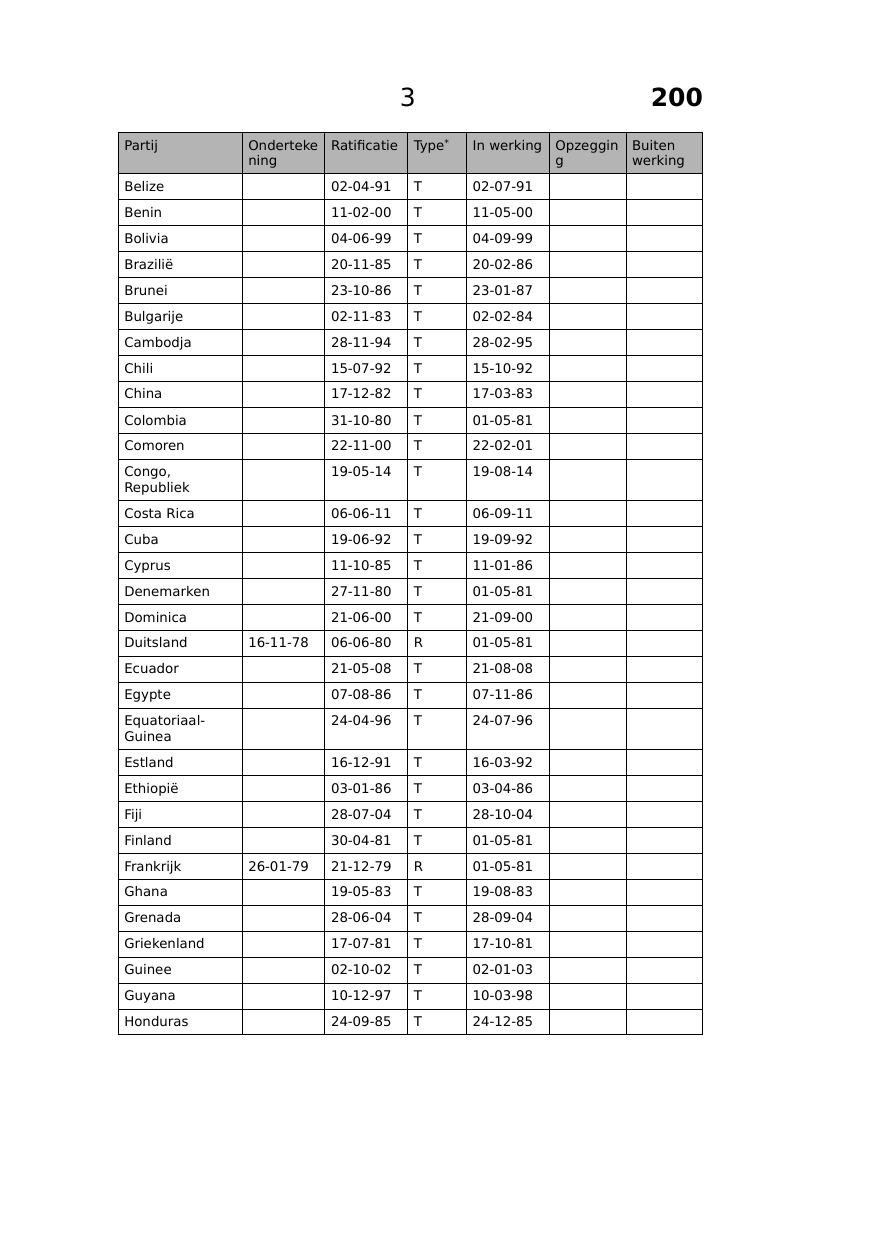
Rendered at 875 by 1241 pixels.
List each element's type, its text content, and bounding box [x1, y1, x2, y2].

table_cell 15-07-92 [325, 356, 407, 381]
table_cell [550, 605, 626, 630]
table_cell 01-05-81 [467, 631, 549, 656]
table_cell 11-05-00 [467, 200, 549, 225]
table_cell T [408, 553, 466, 578]
table_cell T [408, 750, 466, 775]
table_cell T [408, 304, 466, 329]
table_cell 21-12-79 [325, 854, 407, 879]
table_cell 20-11-85 [325, 252, 407, 277]
table_cell Griekenland [119, 932, 242, 957]
table_cell 11-10-85 [325, 553, 407, 578]
table_cell Egypte [119, 683, 242, 708]
table_cell R [408, 854, 466, 879]
table_cell [627, 657, 702, 682]
table_cell Fiji [119, 802, 242, 827]
table_cell [243, 527, 324, 552]
table_cell Honduras [119, 1010, 242, 1034]
table_cell 21-05-08 [325, 657, 407, 682]
table_cell 24-09-85 [325, 1010, 407, 1034]
table_header Ratificatie [325, 133, 407, 173]
table_cell T [408, 278, 466, 303]
table_cell Congo, Republiek [119, 460, 242, 500]
table_cell T [408, 226, 466, 251]
table_cell 28-02-95 [467, 330, 549, 355]
table_cell T [408, 906, 466, 931]
table_cell [243, 408, 324, 433]
table_cell [550, 434, 626, 459]
table_cell T [408, 200, 466, 225]
table_cell [627, 880, 702, 905]
table_cell 28-09-04 [467, 906, 549, 931]
table_cell [243, 356, 324, 381]
table_cell [550, 776, 626, 801]
table_cell [627, 527, 702, 552]
table_cell 07-08-86 [325, 683, 407, 708]
table_header Type* [408, 133, 466, 173]
table_cell 24-12-85 [467, 1010, 549, 1034]
table_cell [550, 709, 626, 749]
table_cell [243, 252, 324, 277]
table_cell Ecuador [119, 657, 242, 682]
table_cell Finland [119, 828, 242, 853]
table_cell T [408, 1010, 466, 1034]
table_cell T [408, 958, 466, 982]
table_cell [550, 304, 626, 329]
table_cell [627, 501, 702, 526]
table_cell T [408, 382, 466, 407]
table_cell T [408, 932, 466, 957]
table_cell [627, 460, 702, 500]
table_cell T [408, 252, 466, 277]
table_cell Bulgarije [119, 304, 242, 329]
table_cell 01-05-81 [467, 854, 549, 879]
table_cell [243, 880, 324, 905]
table_cell [627, 605, 702, 630]
table_cell [243, 304, 324, 329]
table_cell [550, 750, 626, 775]
table_cell Grenada [119, 906, 242, 931]
table_cell [550, 501, 626, 526]
table_cell 23-10-86 [325, 278, 407, 303]
table_cell [243, 984, 324, 1008]
table_header Opzegging [550, 133, 626, 173]
table_cell [550, 226, 626, 251]
table_cell T [408, 356, 466, 381]
table_cell [550, 278, 626, 303]
table_cell T [408, 527, 466, 552]
table_cell [550, 657, 626, 682]
table_cell T [408, 709, 466, 749]
table_cell 10-12-97 [325, 984, 407, 1008]
table_cell Costa Rica [119, 501, 242, 526]
table_cell T [408, 605, 466, 630]
table_cell Cambodja [119, 330, 242, 355]
table_header Buiten werking [627, 133, 702, 173]
table_cell Bolivia [119, 226, 242, 251]
table_cell [243, 828, 324, 853]
table_cell [550, 854, 626, 879]
table_cell R [408, 631, 466, 656]
table_cell [243, 683, 324, 708]
table_cell 16-03-92 [467, 750, 549, 775]
table_cell [550, 683, 626, 708]
table_cell [550, 174, 626, 199]
table_cell 06-09-11 [467, 501, 549, 526]
table_cell T [408, 683, 466, 708]
table_cell 15-10-92 [467, 356, 549, 381]
table_cell Ghana [119, 880, 242, 905]
table_cell [550, 1010, 626, 1034]
table_cell 28-11-94 [325, 330, 407, 355]
table_cell 19-08-14 [467, 460, 549, 500]
table_cell Cuba [119, 527, 242, 552]
table_cell [243, 906, 324, 931]
table_cell T [408, 579, 466, 604]
table_cell [627, 579, 702, 604]
table_cell 30-04-81 [325, 828, 407, 853]
table_cell [550, 330, 626, 355]
table_cell [627, 984, 702, 1008]
table_cell [243, 174, 324, 199]
table_cell T [408, 802, 466, 827]
table_cell [243, 932, 324, 957]
table_cell [243, 226, 324, 251]
table_cell 19-06-92 [325, 527, 407, 552]
table_cell [550, 828, 626, 853]
table_cell [550, 382, 626, 407]
table_cell [243, 200, 324, 225]
table_cell 23-01-87 [467, 278, 549, 303]
table_cell [550, 932, 626, 957]
table_cell 17-03-83 [467, 382, 549, 407]
table_cell [627, 382, 702, 407]
table_cell Brunei [119, 278, 242, 303]
table_cell [627, 932, 702, 957]
table_cell Duitsland [119, 631, 242, 656]
table_cell [627, 330, 702, 355]
table_cell 03-01-86 [325, 776, 407, 801]
table_cell [627, 356, 702, 381]
table_cell [627, 750, 702, 775]
table_cell 03-04-86 [467, 776, 549, 801]
table_cell [627, 631, 702, 656]
table_cell T [408, 657, 466, 682]
table_cell 19-08-83 [467, 880, 549, 905]
table_cell 16-11-78 [243, 631, 324, 656]
table_cell T [408, 501, 466, 526]
table_cell [550, 460, 626, 500]
table_cell [627, 828, 702, 853]
table_cell Benin [119, 200, 242, 225]
table_cell 22-11-00 [325, 434, 407, 459]
table_cell [627, 304, 702, 329]
table_cell [243, 802, 324, 827]
table_cell [243, 579, 324, 604]
table_cell [627, 802, 702, 827]
table_cell 01-05-81 [467, 408, 549, 433]
table_cell 02-01-03 [467, 958, 549, 982]
table_cell Dominica [119, 605, 242, 630]
table_cell [550, 408, 626, 433]
table_cell Guyana [119, 984, 242, 1008]
table_cell [627, 958, 702, 982]
table_cell [550, 579, 626, 604]
table_cell [243, 1010, 324, 1034]
table_cell [243, 330, 324, 355]
table_cell [243, 657, 324, 682]
table_cell Comoren [119, 434, 242, 459]
table_cell 20-02-86 [467, 252, 549, 277]
table_cell 17-12-82 [325, 382, 407, 407]
table_cell 28-06-04 [325, 906, 407, 931]
table_cell [243, 501, 324, 526]
table_cell Cyprus [119, 553, 242, 578]
table_cell [627, 434, 702, 459]
table_cell 07-11-86 [467, 683, 549, 708]
table_cell T [408, 776, 466, 801]
table_header Ondertekening [243, 133, 324, 173]
table_cell [550, 984, 626, 1008]
table_cell [627, 252, 702, 277]
table_cell Chili [119, 356, 242, 381]
table_cell 21-06-00 [325, 605, 407, 630]
table_cell Brazilië [119, 252, 242, 277]
table_cell 02-07-91 [467, 174, 549, 199]
table_cell 19-05-83 [325, 880, 407, 905]
table_cell 04-09-99 [467, 226, 549, 251]
table_cell [243, 382, 324, 407]
table_cell T [408, 880, 466, 905]
table_cell [627, 278, 702, 303]
table_cell 24-07-96 [467, 709, 549, 749]
table_cell [550, 958, 626, 982]
table_cell 21-09-00 [467, 605, 549, 630]
table_cell [550, 252, 626, 277]
table_cell [550, 356, 626, 381]
table_cell [627, 553, 702, 578]
table_cell 02-02-84 [467, 304, 549, 329]
table_cell 06-06-11 [325, 501, 407, 526]
table_cell Colombia [119, 408, 242, 433]
table_cell 19-09-92 [467, 527, 549, 552]
table_cell [627, 174, 702, 199]
table_cell [550, 906, 626, 931]
table_header In werking [467, 133, 549, 173]
table_cell 02-04-91 [325, 174, 407, 199]
table_cell [243, 776, 324, 801]
table_cell [550, 200, 626, 225]
table_cell Denemarken [119, 579, 242, 604]
table_cell T [408, 984, 466, 1008]
table_cell T [408, 460, 466, 500]
table_cell [243, 278, 324, 303]
table_cell T [408, 174, 466, 199]
table_cell [243, 434, 324, 459]
table_cell 04-06-99 [325, 226, 407, 251]
table_cell Belize [119, 174, 242, 199]
table_cell [627, 200, 702, 225]
table_cell 21-08-08 [467, 657, 549, 682]
table_cell [550, 631, 626, 656]
table_cell [243, 709, 324, 749]
table_cell China [119, 382, 242, 407]
table_cell 27-11-80 [325, 579, 407, 604]
table_cell T [408, 828, 466, 853]
table_cell 17-10-81 [467, 932, 549, 957]
table_cell Guinee [119, 958, 242, 982]
table_cell 16-12-91 [325, 750, 407, 775]
table_cell 19-05-14 [325, 460, 407, 500]
table_cell [243, 460, 324, 500]
table_cell 01-05-81 [467, 579, 549, 604]
table_cell [550, 880, 626, 905]
table_cell [550, 553, 626, 578]
table_cell T [408, 408, 466, 433]
table_cell 31-10-80 [325, 408, 407, 433]
table_cell Frankrijk [119, 854, 242, 879]
table_cell 02-10-02 [325, 958, 407, 982]
table_cell [627, 854, 702, 879]
table_cell 24-04-96 [325, 709, 407, 749]
table_cell 11-02-00 [325, 200, 407, 225]
table_cell [243, 958, 324, 982]
table_cell 06-06-80 [325, 631, 407, 656]
table_cell 22-02-01 [467, 434, 549, 459]
table_cell Ethiopië [119, 776, 242, 801]
table_cell [243, 553, 324, 578]
table_cell 11-01-86 [467, 553, 549, 578]
table_cell [243, 750, 324, 775]
table_cell [243, 605, 324, 630]
table_cell Estland [119, 750, 242, 775]
table_cell [627, 906, 702, 931]
table_cell [627, 226, 702, 251]
table_cell Equatoriaal-Guinea [119, 709, 242, 749]
table_cell [627, 709, 702, 749]
table_cell 17-07-81 [325, 932, 407, 957]
table_cell 28-10-04 [467, 802, 549, 827]
table_cell [550, 527, 626, 552]
table_cell T [408, 330, 466, 355]
table_cell [627, 1010, 702, 1034]
table_cell 28-07-04 [325, 802, 407, 827]
table_cell 02-11-83 [325, 304, 407, 329]
table_cell T [408, 434, 466, 459]
table_cell [627, 683, 702, 708]
table_cell [627, 776, 702, 801]
table_cell [550, 802, 626, 827]
table_cell 26-01-79 [243, 854, 324, 879]
table_cell [627, 408, 702, 433]
table_header Partij [119, 133, 242, 173]
table_cell 10-03-98 [467, 984, 549, 1008]
table_cell 01-05-81 [467, 828, 549, 853]
